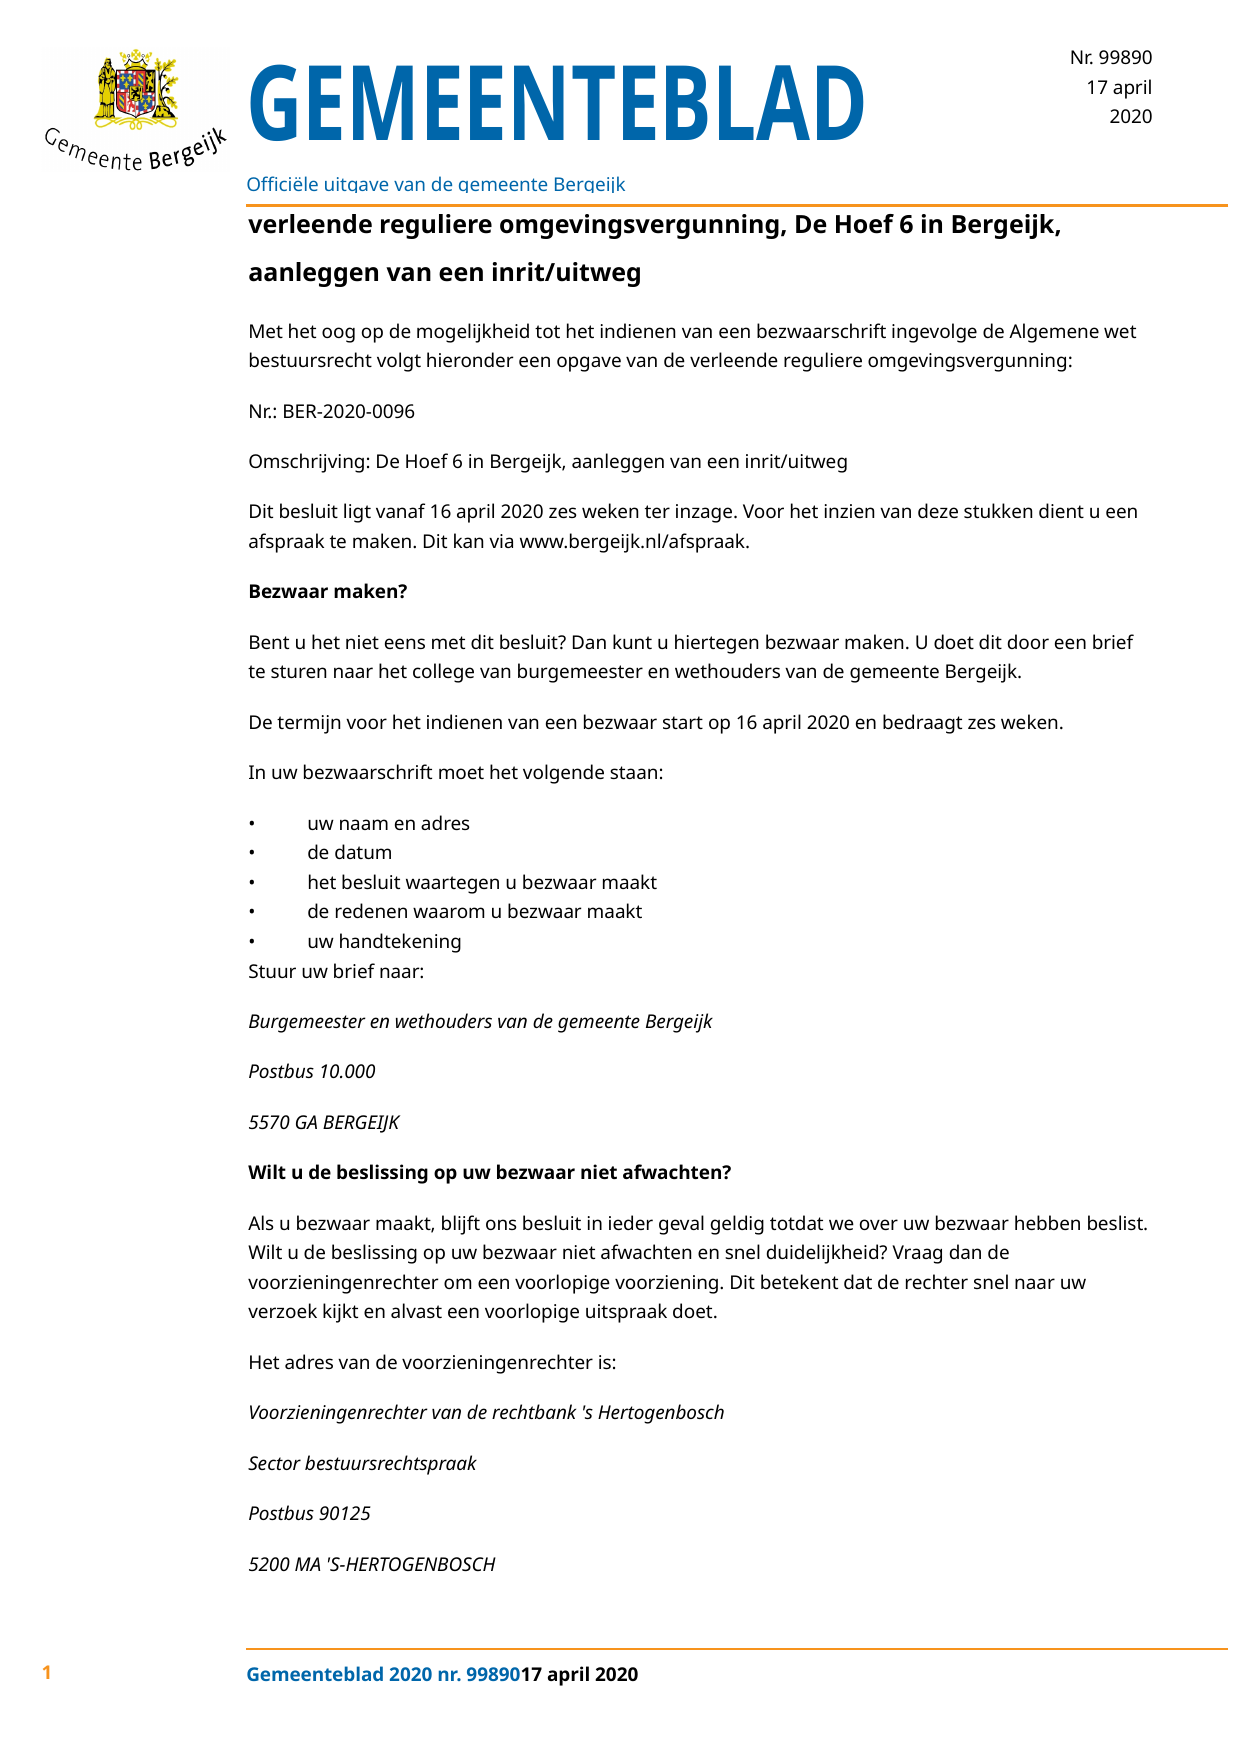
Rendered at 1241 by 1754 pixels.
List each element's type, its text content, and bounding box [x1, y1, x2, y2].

list de datum [248, 839, 1152, 865]
text Voorzieningenrechter van de rechtbank 's Hertogenbosch [248, 1399, 1152, 1425]
list het besluit waartegen u bezwaar maakt [248, 869, 1152, 895]
text Het adres van de voorzieningenrechter is: [248, 1349, 1152, 1375]
text Wilt u de beslissing op uw bezwaar niet afwachten? [248, 1159, 1152, 1185]
text verleende reguliere omgevingsvergunning, De Hoef 6 in Bergeijk, aanleggen van een inrit/uitweg [248, 207, 1152, 288]
text Stuur uw brief naar: [248, 958, 1152, 984]
text 5200 MA 'S-HERTOGENBOSCH [248, 1551, 1152, 1577]
text Nr.: BER-2020-0096 [248, 398, 1152, 424]
picture [41, 47, 231, 172]
text Als u bezwaar maakt, blijft ons besluit in ieder geval geldig totdat we over uw bezwaar hebben beslist. Wilt u de beslissing op uw bezwaar niet afwachten en snel duidelijkheid? Vraag dan de voorzieningenrechter om een voorlopige voorziening. Dit betekent dat de rechter snel naar uw verzoek kijkt en alvast een voorlopige uitspraak doet. [248, 1210, 1152, 1324]
text Dit besluit ligt vanaf 16 april 2020 zes weken ter inzage. Voor het inzien van deze stukken dient u een afspraak te maken. Dit kan via www.bergeijk.nl/afspraak. [248, 499, 1152, 554]
list uw handtekening [248, 928, 1152, 954]
text Burgemeester en wethouders van de gemeente Bergeijk [248, 1008, 1152, 1034]
text In uw bezwaarschrift moet het volgende staan: [248, 759, 1152, 785]
text Bent u het niet eens met dit besluit? Dan kunt u hiertegen bezwaar maken. U doet dit door een brief te sturen naar het college van burgemeester en wethouders van de gemeente Bergeijk. [248, 629, 1152, 684]
text Sector bestuursrechtspraak [248, 1450, 1152, 1476]
text 5570 GA BERGEIJK [248, 1109, 1152, 1135]
text Met het oog op de mogelijkheid tot het indienen van een bezwaarschrift ingevolge de Algemene wet bestuursrecht volgt hieronder een opgave van de verleende reguliere omgevingsvergunning: [248, 318, 1152, 373]
text Bezwaar maken? [248, 579, 1152, 604]
text Postbus 10.000 [248, 1059, 1152, 1084]
text Postbus 90125 [248, 1500, 1152, 1526]
list uw naam en adres [248, 810, 1152, 836]
text Omschrijving: De Hoef 6 in Bergeijk, aanleggen van een inrit/uitweg [248, 448, 1152, 474]
text De termijn voor het indienen van een bezwaar start op 16 april 2020 en bedraagt zes weken. [248, 709, 1152, 735]
list de redenen waarom u bezwaar maakt [248, 899, 1152, 924]
